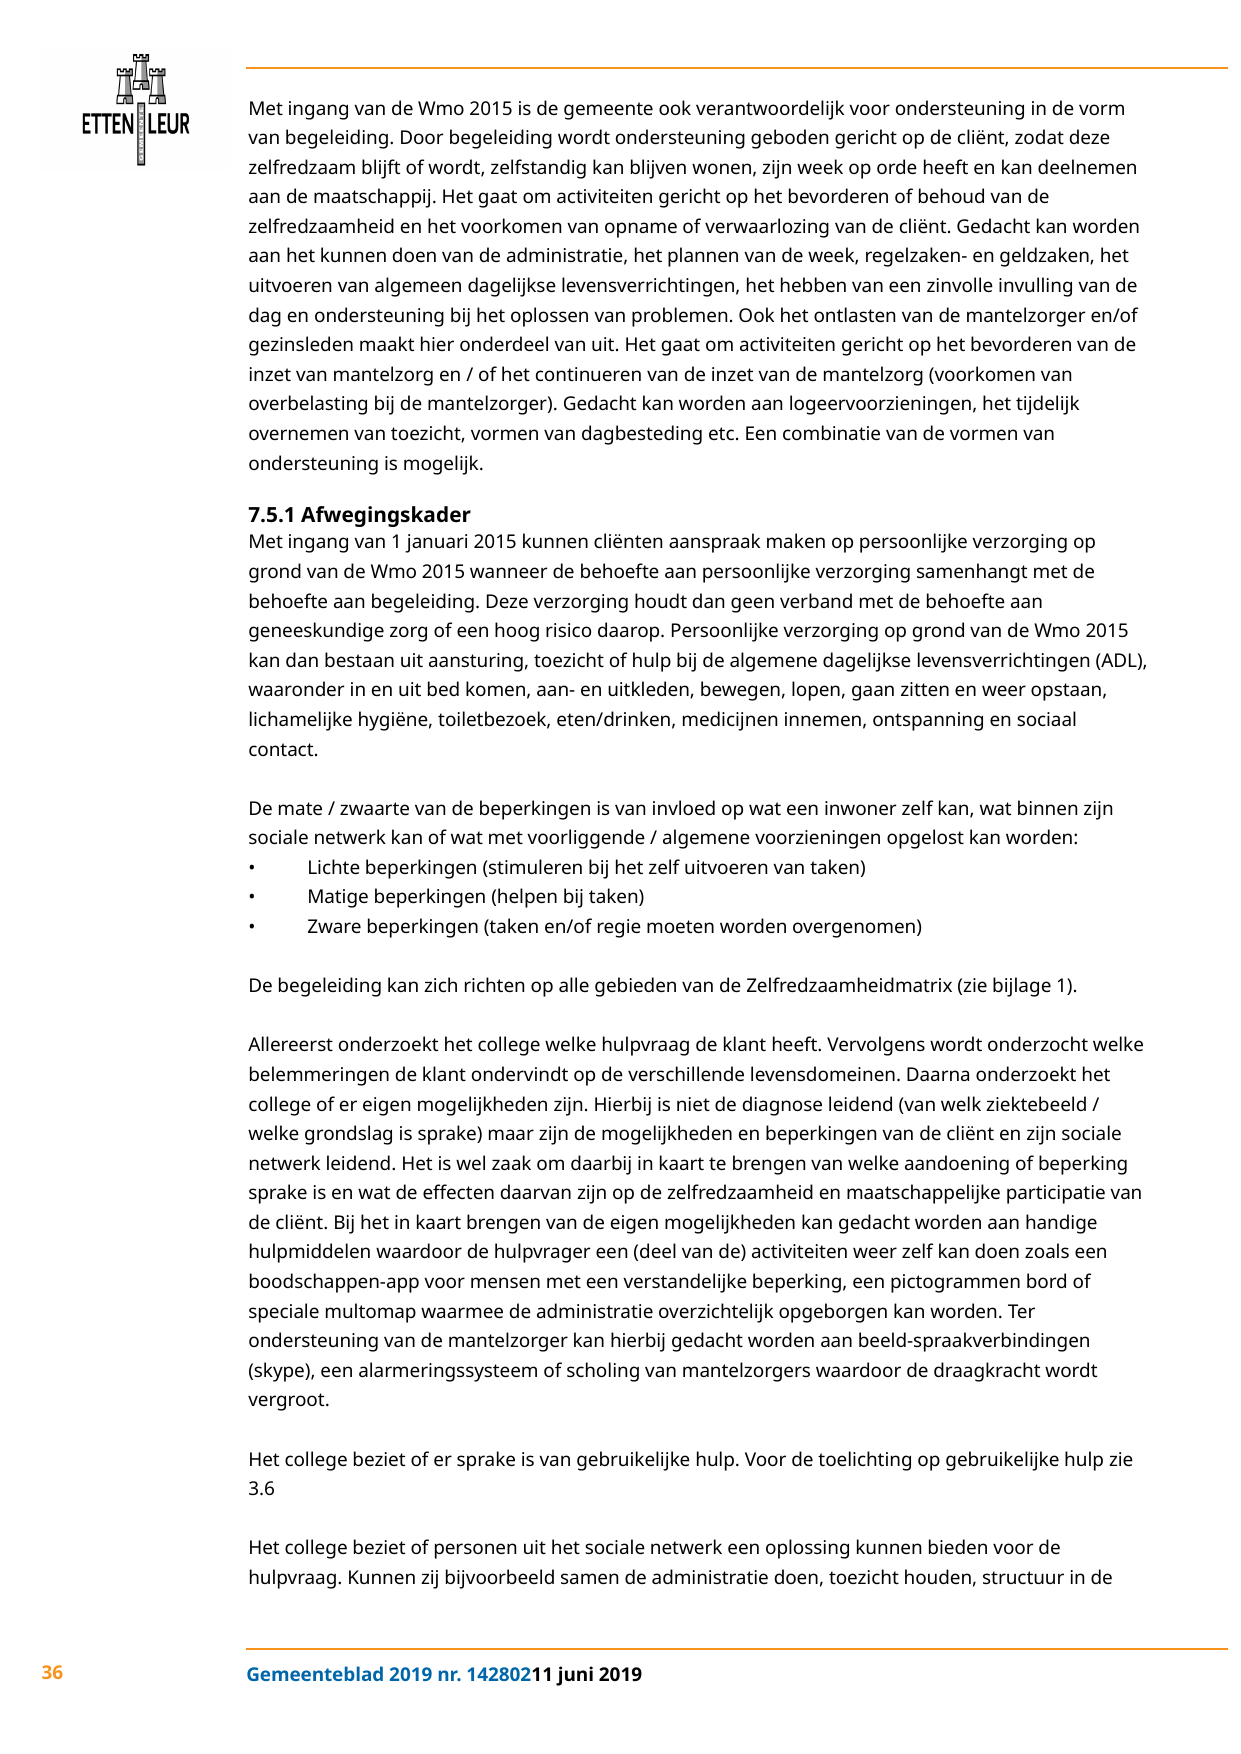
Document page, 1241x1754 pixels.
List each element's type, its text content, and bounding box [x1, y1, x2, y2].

text Met ingang van 1 januari 2015 kunnen cliënten aanspraak maken op persoonlijke verzorging op grond van de Wmo 2015 wanneer de behoefte aan persoonlijke verzorging samenhangt met de behoefte aan begeleiding. Deze verzorging houdt dan geen verband met de behoefte aan geneeskundige zorg of een hoog risico daarop. Persoonlijke verzorging op grond van de Wmo 2015 kan dan bestaan uit aansturing, toezicht of hulp bij de algemene dagelijkse levensverrichtingen (ADL), waaronder in en uit bed komen, aan- en uitkleden, bewegen, lopen, gaan zitten en weer opstaan, lichamelijke hygiëne, toiletbezoek, eten/drinken, medicijnen innemen, ontspanning en sociaal contact. [248, 529, 1152, 761]
text Met ingang van de Wmo 2015 is de gemeente ook verantwoordelijk voor ondersteuning in de vorm van begeleiding. Door begeleiding wordt ondersteuning geboden gericht op de cliënt, zodat deze zelfredzaam blijft of wordt, zelfstandig kan blijven wonen, zijn week op orde heeft en kan deelnemen aan de maatschappij. Het gaat om activiteiten gericht op het bevorderen of behoud van de zelfredzaamheid en het voorkomen van opname of verwaarlozing van de cliënt. Gedacht kan worden aan het kunnen doen van de administratie, het plannen van de week, regelzaken- en geldzaken, het uitvoeren van algemeen dagelijkse levensverrichtingen, het hebben van een zinvolle invulling van de dag en ondersteuning bij het oplossen van problemen. Ook het ontlasten van de mantelzorger en/of gezinsleden maakt hier onderdeel van uit. Het gaat om activiteiten gericht op het bevorderen van de inzet van mantelzorg en / of het continueren van de inzet van de mantelzorg (voorkomen van overbelasting bij de mantelzorger). Gedacht kan worden aan logeervoorzieningen, het tijdelijk overnemen van toezicht, vormen van dagbesteding etc. Een combinatie van de vormen van ondersteuning is mogelijk. [248, 95, 1152, 476]
text De begeleiding kan zich richten op alle gebieden van de Zelfredzaamheidmatrix (zie bijlage 1). [248, 972, 1152, 998]
text De mate / zwaarte van de beperkingen is van invloed op wat een inwoner zelf kan, wat binnen zijn sociale netwerk kan of wat met voorliggende / algemene voorzieningen opgelost kan worden: [248, 795, 1152, 850]
text Het college beziet of er sprake is van gebruikelijke hulp. Voor de toelichting op gebruikelijke hulp zie 3.6 [248, 1446, 1152, 1501]
text Allereerst onderzoekt het college welke hulpvraag de klant heeft. Vervolgens wordt onderzocht welke belemmeringen de klant ondervindt op de verschillende levensdomeinen. Daarna onderzoekt het college of er eigen mogelijkheden zijn. Hierbij is niet de diagnose leidend (van welk ziektebeeld / welke grondslag is sprake) maar zijn de mogelijkheden en beperkingen van de cliënt en zijn sociale netwerk leidend. Het is wel zaak om daarbij in kaart te brengen van welke aandoening of beperking sprake is en wat de effecten daarvan zijn op de zelfredzaamheid en maatschappelijke participatie van de cliënt. Bij het in kaart brengen van de eigen mogelijkheden kan gedacht worden aan handige hulpmiddelen waardoor de hulpvrager een (deel van de) activiteiten weer zelf kan doen zoals een boodschappen-app voor mensen met een verstandelijke beperking, een pictogrammen bord of speciale multomap waarmee de administratie overzichtelijk opgeborgen kan worden. Ter ondersteuning van de mantelzorger kan hierbij gedacht worden aan beeld-spraakverbindingen (skype), een alarmeringssysteem of scholing van mantelzorgers waardoor de draagkracht wordt vergroot. [248, 1032, 1152, 1412]
list Matige beperkingen (helpen bij taken) [248, 884, 1152, 909]
text Het college beziet of personen uit het sociale netwerk een oplossing kunnen bieden voor de hulpvraag. Kunnen zij bijvoorbeeld samen de administratie doen, toezicht houden, structuur in de [248, 1534, 1152, 1590]
list Lichte beperkingen (stimuleren bij het zelf uitvoeren van taken) [248, 854, 1152, 880]
text 7.5.1 Afwegingskader [248, 500, 1152, 529]
list Zware beperkingen (taken en/of regie moeten worden overgenomen) [248, 913, 1152, 939]
picture [41, 47, 231, 172]
